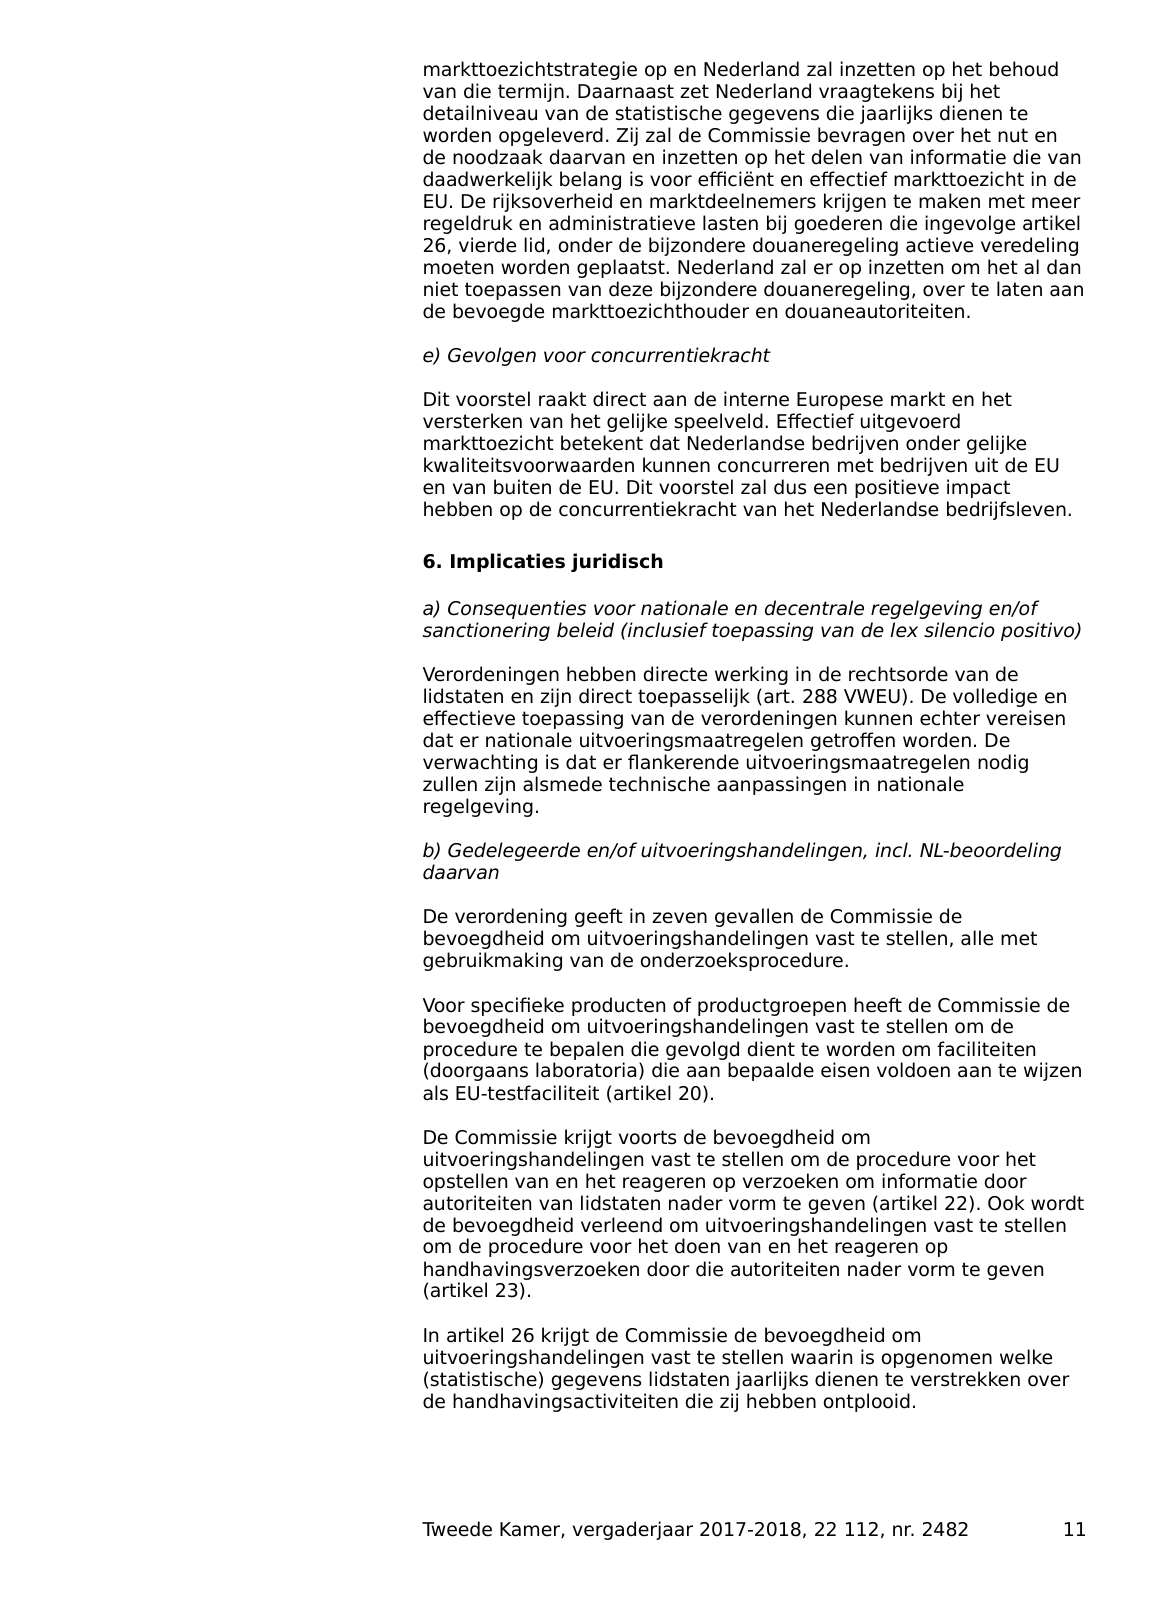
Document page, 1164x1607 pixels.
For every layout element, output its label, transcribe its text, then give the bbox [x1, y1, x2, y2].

text Voor specifieke producten of productgroepen heeft de Commissie de bevoegdheid om uitvoeringshandelingen vast te stellen om de procedure te bepalen die gevolgd dient te worden om faciliteiten (doorgaans laboratoria) die aan bepaalde eisen voldoen aan te wijzen als EU-testfaciliteit (artikel 20). [422, 994, 1087, 1104]
subtitle e) Gevolgen voor concurrentiekracht [422, 345, 1087, 367]
subtitle a) Consequenties voor nationale en decentrale regelgeving en/of sanctionering beleid (inclusief toepassing van de lex silencio positivo) [422, 598, 1087, 642]
subtitle 6. Implicaties juridisch [422, 551, 1087, 573]
text De Commissie krijgt voorts de bevoegdheid om uitvoeringshandelingen vast te stellen om de procedure voor het opstellen van en het reageren op verzoeken om informatie door autoriteiten van lidstaten nader vorm te geven (artikel 22). Ook wordt de bevoegdheid verleend om uitvoeringshandelingen vast te stellen om de procedure voor het doen van en het reageren op handhavingsverzoeken door die autoriteiten nader vorm te geven (artikel 23). [422, 1127, 1087, 1302]
text De verordening geeft in zeven gevallen de Commissie de bevoegdheid om uitvoeringshandelingen vast te stellen, alle met gebruikmaking van de onderzoeksprocedure. [422, 906, 1087, 972]
text In artikel 26 krijgt de Commissie de bevoegdheid om uitvoeringshandelingen vast te stellen waarin is opgenomen welke (statistische) gegevens lidstaten jaarlijks dienen te verstrekken over de handhavingsactiviteiten die zij hebben ontplooid. [422, 1324, 1087, 1412]
text Dit voorstel raakt direct aan de interne Europese markt en het versterken van het gelijke speelveld. Effectief uitgevoerd markttoezicht betekent dat Nederlandse bedrijven onder gelijke kwaliteitsvoorwaarden kunnen concurreren met bedrijven uit de EU en van buiten de EU. Dit voorstel zal dus een positieve impact hebben op de concurrentiekracht van het Nederlandse bedrijfsleven. [422, 389, 1087, 521]
text markttoezichtstrategie op en Nederland zal inzetten op het behoud van die termijn. Daarnaast zet Nederland vraagtekens bij het detailniveau van de statistische gegevens die jaarlijks dienen te worden opgeleverd. Zij zal de Commissie bevragen over het nut en de noodzaak daarvan en inzetten op het delen van informatie die van daadwerkelijk belang is voor efficiënt en effectief markttoezicht in de EU. De rijksoverheid en marktdeelnemers krijgen te maken met meer regeldruk en administratieve lasten bij goederen die ingevolge artikel 26, vierde lid, onder de bijzondere douaneregeling actieve veredeling moeten worden geplaatst. Nederland zal er op inzetten om het al dan niet toepassen van deze bijzondere douaneregeling, over te laten aan de bevoegde markttoezichthouder en douaneautoriteiten. [422, 59, 1087, 323]
text Verordeningen hebben directe werking in de rechtsorde van de lidstaten en zijn direct toepasselijk (art. 288 VWEU). De volledige en effectieve toepassing van de verordeningen kunnen echter vereisen dat er nationale uitvoeringsmaatregelen getroffen worden. De verwachting is dat er flankerende uitvoeringsmaatregelen nodig zullen zijn alsmede technische aanpassingen in nationale regelgeving. [422, 664, 1087, 818]
subtitle b) Gedelegeerde en/of uitvoeringshandelingen, incl. NL-beoordeling daarvan [422, 840, 1087, 884]
